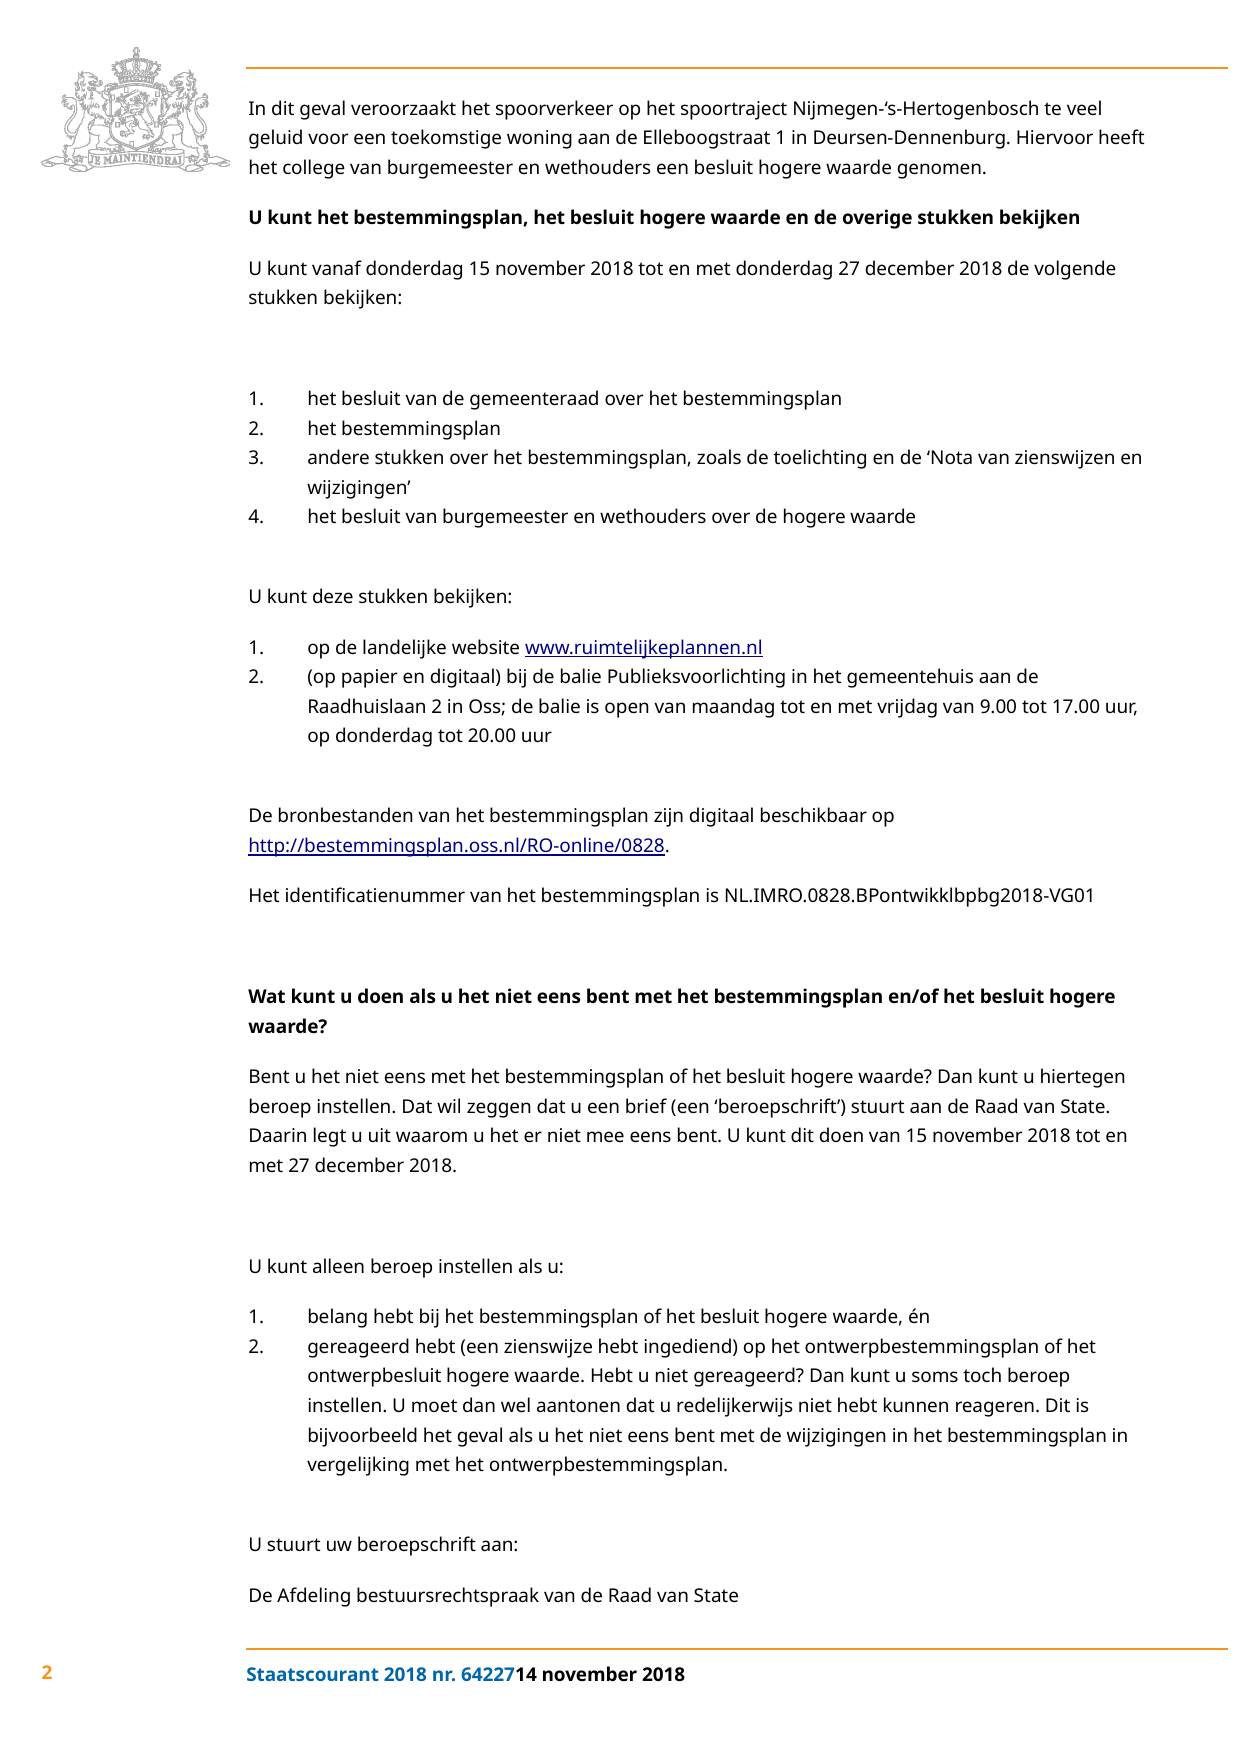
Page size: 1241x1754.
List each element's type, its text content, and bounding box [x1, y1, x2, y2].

list andere stukken over het bestemmingsplan, zoals de toelichting en de ‘Nota van zienswijzen en wijzigingen’ [248, 444, 1152, 500]
text U kunt deze stukken bekijken: [248, 583, 1152, 609]
text U stuurt uw beroepschrift aan: [248, 1531, 1152, 1557]
list (op papier en digitaal) bij de balie Publieksvoorlichting in het gemeentehuis aan de Raadhuislaan 2 in Oss; de balie is open van maandag tot en met vrijdag van 9.00 tot 17.00 uur, op donderdag tot 20.00 uur [248, 663, 1152, 748]
text De Afdeling bestuursrechtspraak van de Raad van State [248, 1582, 1152, 1608]
text Het identificatienummer van het bestemmingsplan is NL.IMRO.0828.BPontwikklbpbg2018-VG01 [248, 883, 1152, 908]
text U kunt vanaf donderdag 15 november 2018 tot en met donderdag 27 december 2018 de volgende stukken bekijken: [248, 255, 1152, 310]
list gereageerd hebt (een zienswijze hebt ingediend) op het ontwerpbestemmingsplan of het ontwerpbesluit hogere waarde. Hebt u niet gereageerd? Dan kunt u soms toch beroep instellen. U moet dan wel aantonen dat u redelijkerwijs niet hebt kunnen reageren. Dit is bijvoorbeeld het geval als u het niet eens bent met de wijzigingen in het bestemmingsplan in vergelijking met het ontwerpbestemmingsplan. [248, 1333, 1152, 1477]
text Bent u het niet eens met het bestemmingsplan of het besluit hogere waarde? Dan kunt u hiertegen beroep instellen. Dat wil zeggen dat u een brief (een ‘beroepschrift’) stuurt aan de Raad van State. Daarin legt u uit waarom u het er niet mee eens bent. U kunt dit doen van 15 november 2018 tot en met 27 december 2018. [248, 1063, 1152, 1178]
text U kunt het bestemmingsplan, het besluit hogere waarde en de overige stukken bekijken [248, 204, 1152, 230]
list het bestemmingsplan [248, 415, 1152, 441]
list het besluit van burgemeester en wethouders over de hogere waarde [248, 503, 1152, 529]
list het besluit van de gemeenteraad over het bestemmingsplan [248, 385, 1152, 411]
text De bronbestanden van het bestemmingsplan zijn digitaal beschikbaar op http://bestemmingsplan.oss.nl/RO-online/0828. [248, 803, 1152, 858]
text U kunt alleen beroep instellen als u: [248, 1253, 1152, 1279]
text In dit geval veroorzaakt het spoorverkeer op het spoortraject Nijmegen-‘s-Hertogenbosch te veel geluid voor een toekomstige woning aan de Elleboogstraat 1 in Deursen-Dennenburg. Hiervoor heeft het college van burgemeester en wethouders een besluit hogere waarde genomen. [248, 95, 1152, 180]
picture [41, 47, 231, 172]
list belang hebt bij het bestemmingsplan of het besluit hogere waarde, én [248, 1303, 1152, 1329]
text Wat kunt u doen als u het niet eens bent met het bestemmingsplan en/of het besluit hogere waarde? [248, 983, 1152, 1039]
list op de landelijke website www.ruimtelijkeplannen.nl [248, 634, 1152, 660]
